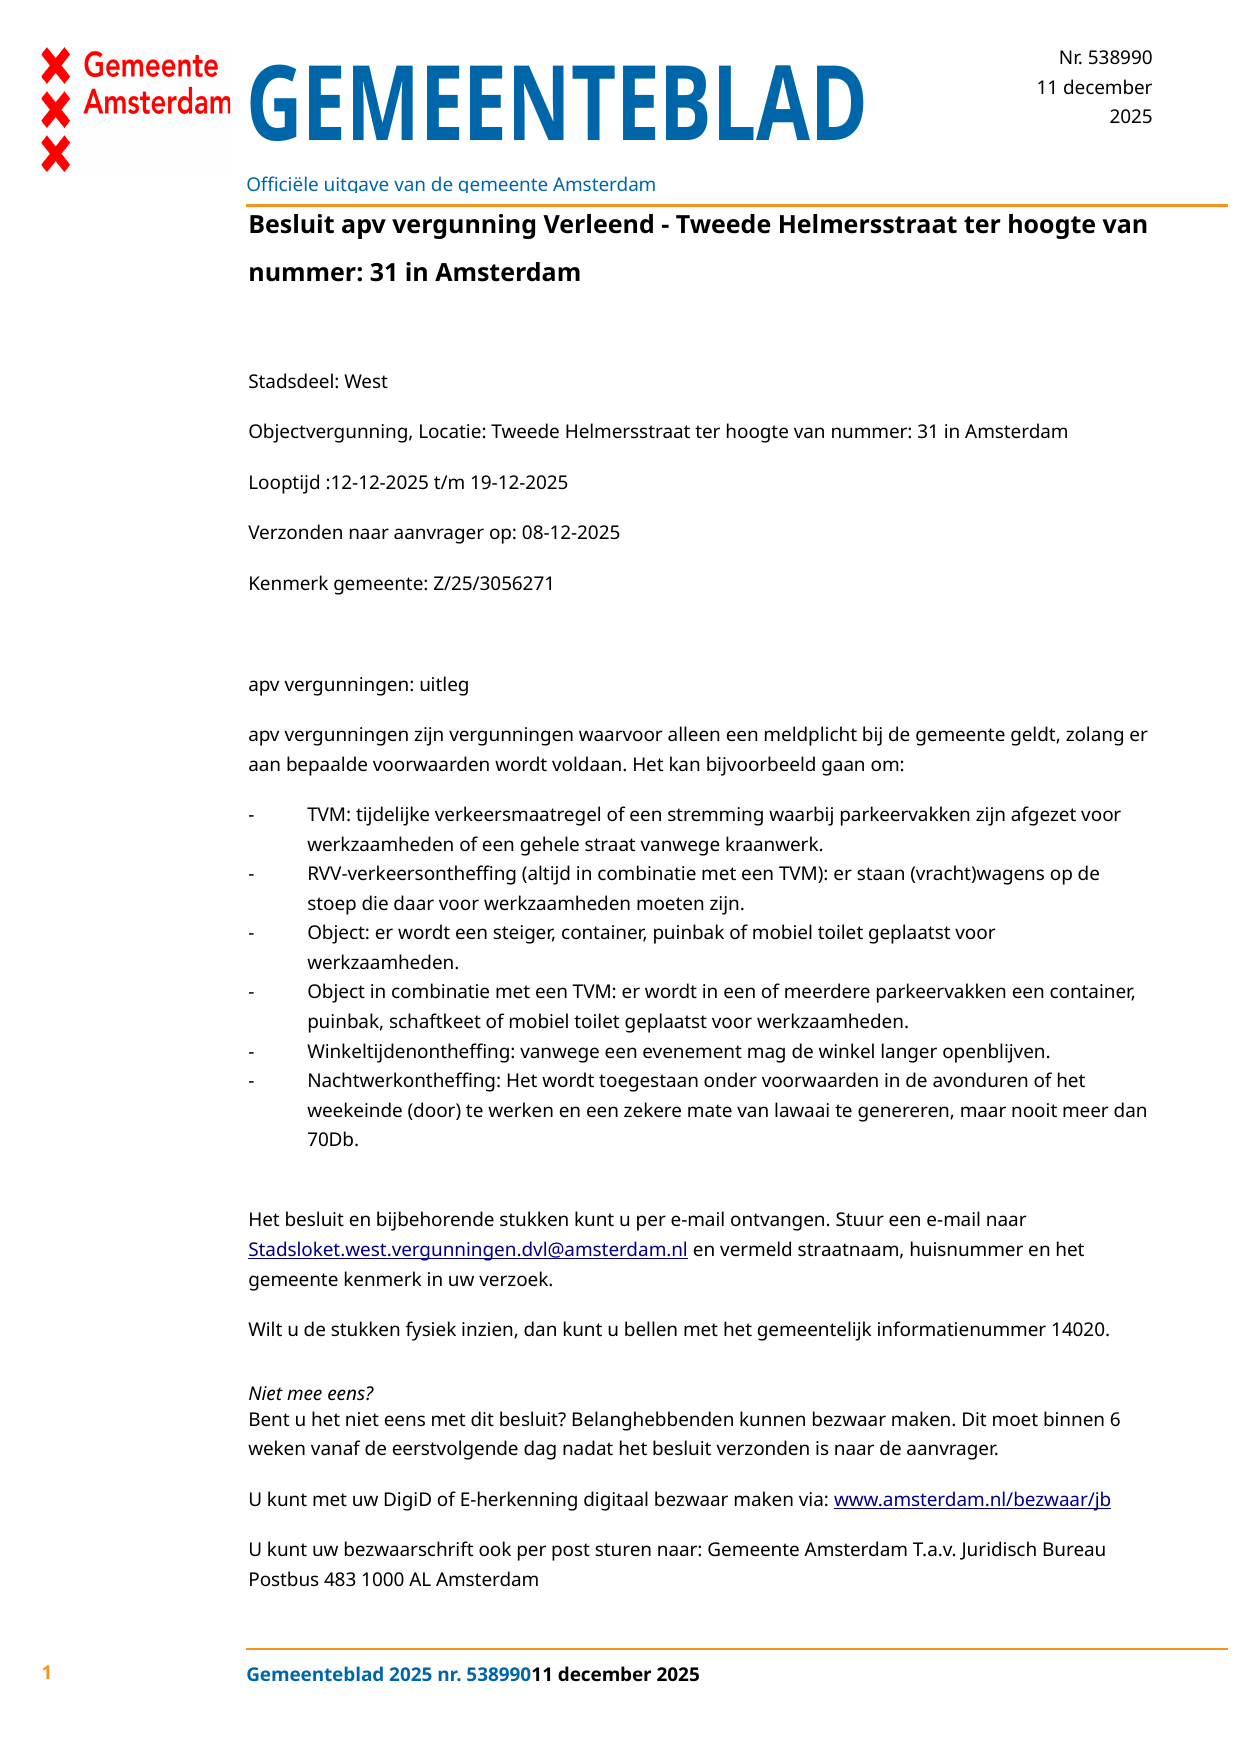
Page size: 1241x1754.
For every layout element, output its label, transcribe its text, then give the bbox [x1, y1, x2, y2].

text U kunt uw bezwaarschrift ook per post sturen naar: Gemeente Amsterdam T.a.v. Juridisch Bureau Postbus 483 1000 AL Amsterdam [248, 1536, 1152, 1592]
list Winkeltijdenontheffing: vanwege een evenement mag de winkel langer openblijven. [248, 1038, 1152, 1064]
text U kunt met uw DigiD of E-herkenning digitaal bezwaar maken via: www.amsterdam.nl/bezwaar/jb [248, 1486, 1152, 1512]
list RVV-verkeersontheffing (altijd in combinatie met een TVM): er staan (vracht)wagens op de stoep die daar voor werkzaamheden moeten zijn. [248, 860, 1152, 916]
list Nachtwerkontheffing: Het wordt toegestaan onder voorwaarden in de avonduren of het weekeinde (door) te werken en een zekere mate van lawaai te genereren, maar nooit meer dan 70Db. [248, 1067, 1152, 1152]
list Object: er wordt een steiger, container, puinbak of mobiel toilet geplaatst voor werkzaamheden. [248, 919, 1152, 975]
text apv vergunningen zijn vergunningen waarvoor alleen een meldplicht bij de gemeente geldt, zolang er aan bepaalde voorwaarden wordt voldaan. Het kan bijvoorbeeld gaan om: [248, 721, 1152, 777]
text Looptijd :12-12-2025 t/m 19-12-2025 [248, 469, 1152, 495]
list TVM: tijdelijke verkeersmaatregel of een stremming waarbij parkeervakken zijn afgezet voor werkzaamheden of een gehele straat vanwege kraanwerk. [248, 801, 1152, 857]
picture [41, 47, 231, 172]
text Verzonden naar aanvrager op: 08-12-2025 [248, 519, 1152, 545]
text Objectvergunning, Locatie: Tweede Helmersstraat ter hoogte van nummer: 31 in Amsterdam [248, 419, 1152, 444]
text Niet mee eens? [248, 1380, 1152, 1406]
list Object in combinatie met een TVM: er wordt in een of meerdere parkeervakken een container, puinbak, schaftkeet of mobiel toilet geplaatst voor werkzaamheden. [248, 979, 1152, 1034]
text Kenmerk gemeente: Z/25/3056271 [248, 570, 1152, 596]
text Bent u het niet eens met dit besluit? Belanghebbenden kunnen bezwaar maken. Dit moet binnen 6 weken vanaf de eerstvolgende dag nadat het besluit verzonden is naar de aanvrager. [248, 1406, 1152, 1461]
text apv vergunningen: uitleg [248, 671, 1152, 697]
text Besluit apv vergunning Verleend - Tweede Helmersstraat ter hoogte van nummer: 31 in Amsterdam [248, 207, 1152, 288]
text Stadsdeel: West [248, 368, 1152, 394]
text Het besluit en bijbehorende stukken kunt u per e-mail ontvangen. Stuur een e-mail naar Stadsloket.west.vergunningen.dvl@amsterdam.nl en vermeld straatnaam, huisnummer en het gemeente kenmerk in uw verzoek. [248, 1207, 1152, 1292]
text Wilt u de stukken fysiek inzien, dan kunt u bellen met het gemeentelijk informatienummer 14020. [248, 1316, 1152, 1342]
